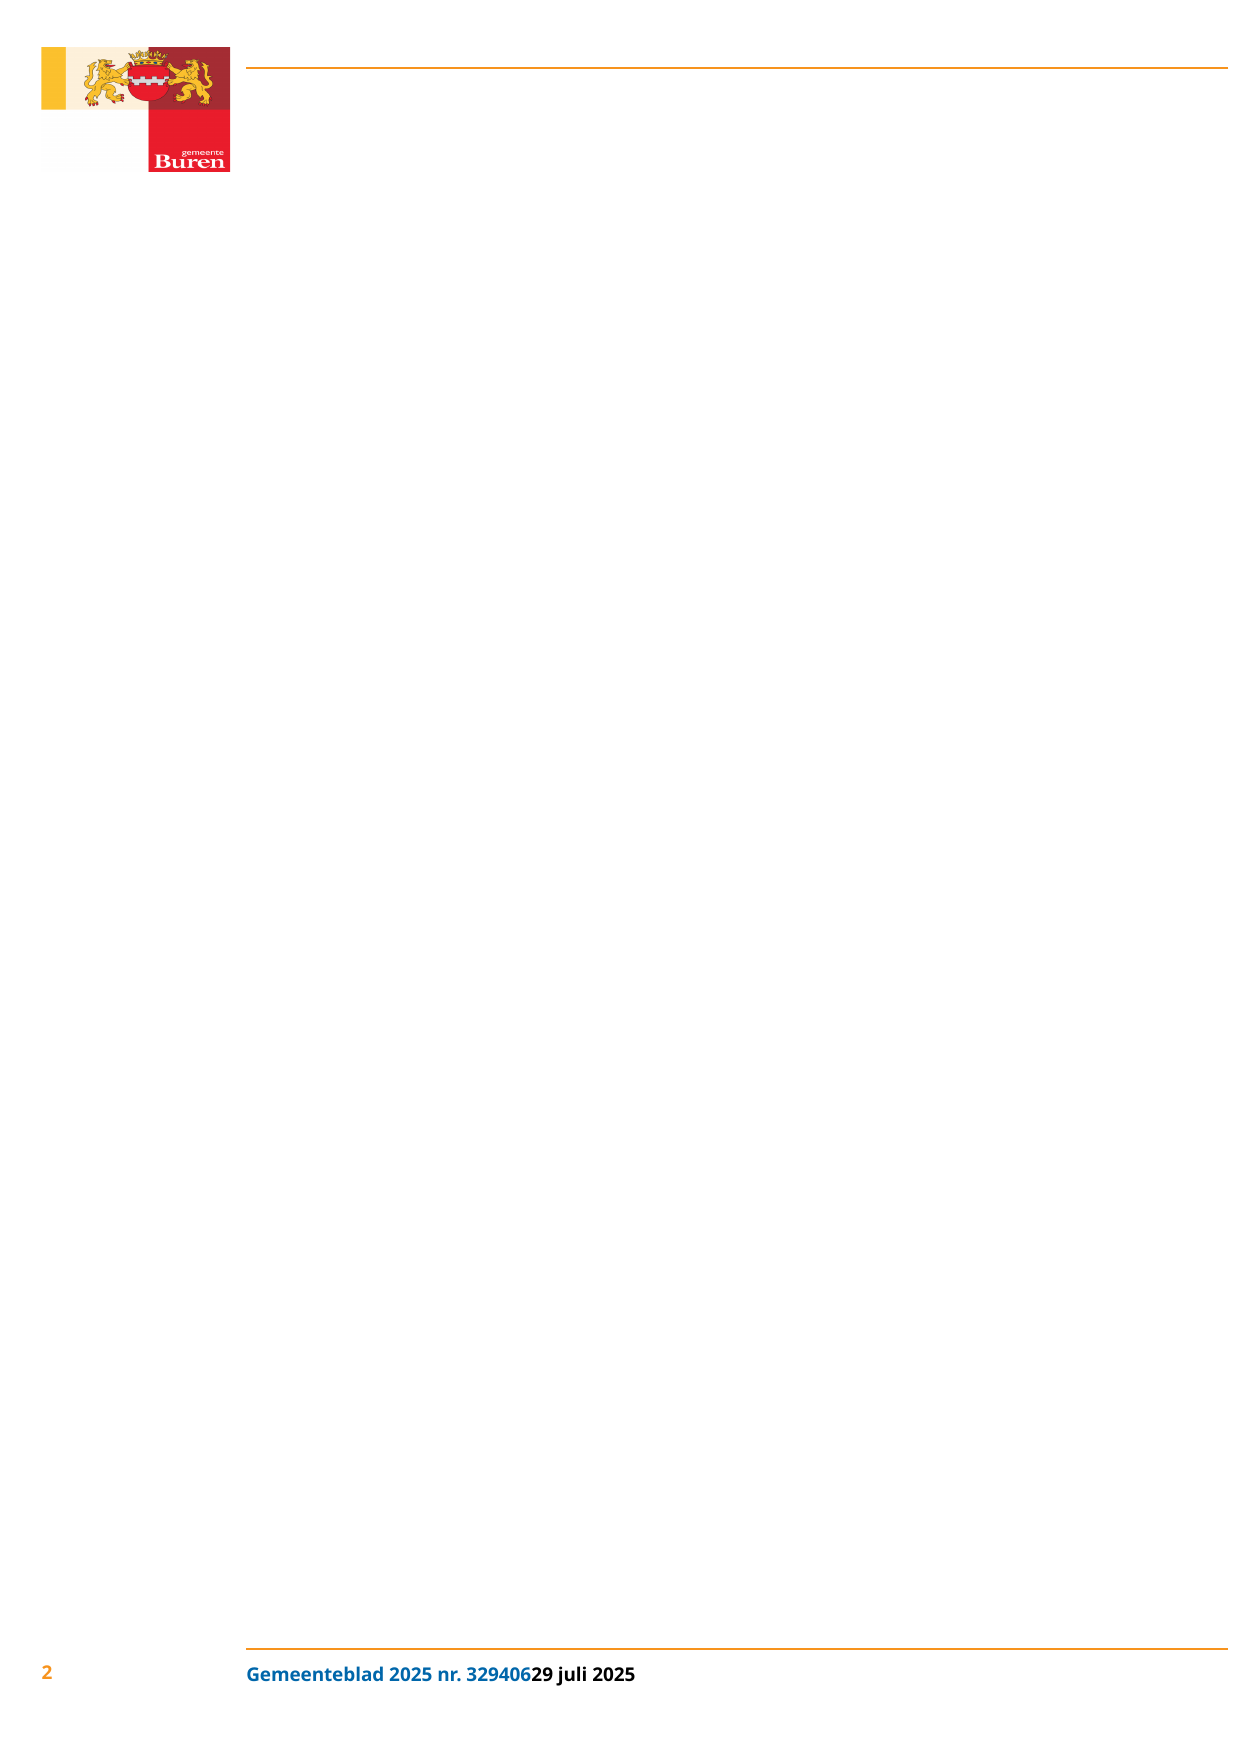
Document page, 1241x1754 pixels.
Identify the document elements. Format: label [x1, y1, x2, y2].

picture [41, 47, 231, 172]
